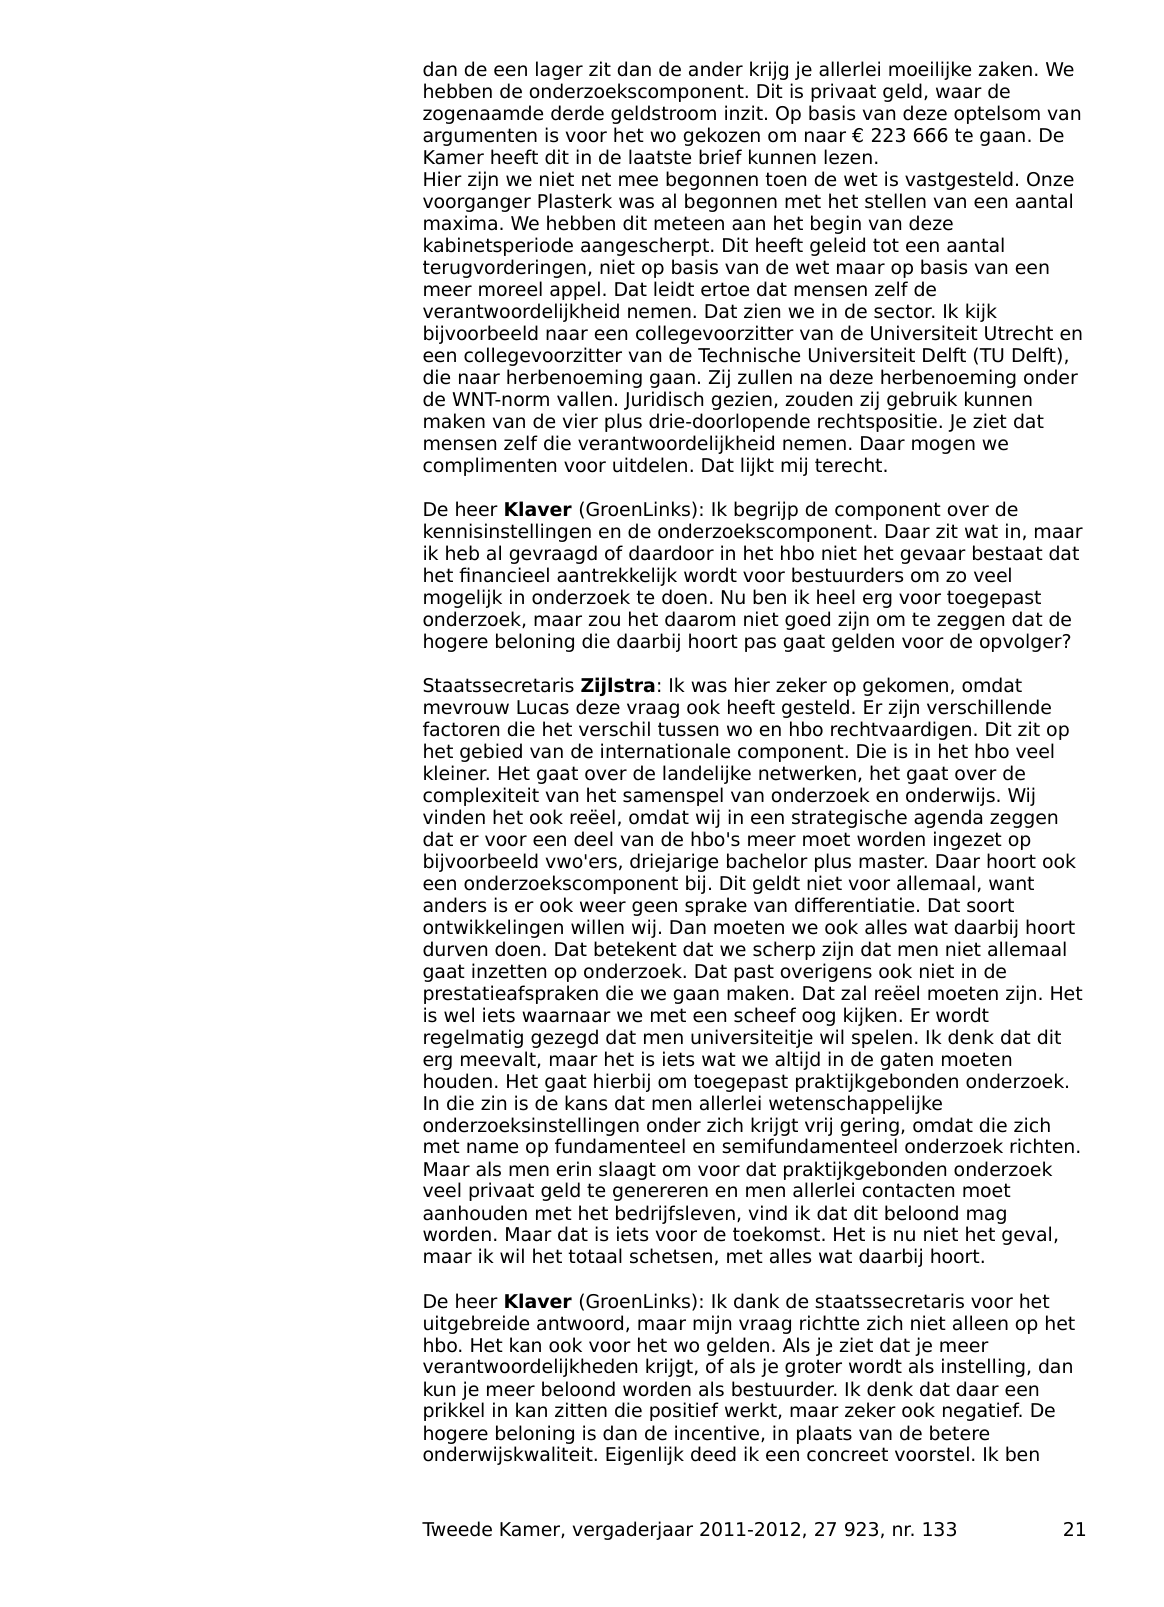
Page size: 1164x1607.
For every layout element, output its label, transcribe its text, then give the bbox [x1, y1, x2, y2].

text Staatssecretaris Zijlstra: Ik was hier zeker op gekomen, omdat mevrouw Lucas deze vraag ook heeft gesteld. Er zijn verschillende factoren die het verschil tussen wo en hbo rechtvaardigen. Dit zit op het gebied van de internationale component. Die is in het hbo veel kleiner. Het gaat over de landelijke netwerken, het gaat over de complexiteit van het samenspel van onderzoek en onderwijs. Wij vinden het ook reëel, omdat wij in een strategische agenda zeggen dat er voor een deel van de hbo's meer moet worden ingezet op bijvoorbeeld vwo'ers, driejarige bachelor plus master. Daar hoort ook een onderzoekscomponent bij. Dit geldt niet voor allemaal, want anders is er ook weer geen sprake van differentiatie. Dat soort ontwikkelingen willen wij. Dan moeten we ook alles wat daarbij hoort durven doen. Dat betekent dat we scherp zijn dat men niet allemaal gaat inzetten op onderzoek. Dat past overigens ook niet in de prestatieafspraken die we gaan maken. Dat zal reëel moeten zijn. Het is wel iets waarnaar we met een scheef oog kijken. Er wordt regelmatig gezegd dat men universiteitje wil spelen. Ik denk dat dit erg meevalt, maar het is iets wat we altijd in de gaten moeten houden. Het gaat hierbij om toegepast praktijkgebonden onderzoek. In die zin is de kans dat men allerlei wetenschappelijke onderzoeksinstellingen onder zich krijgt vrij gering, omdat die zich met name op fundamenteel en semifundamenteel onderzoek richten. Maar als men erin slaagt om voor dat praktijkgebonden onderzoek veel privaat geld te genereren en men allerlei contacten moet aanhouden met het bedrijfsleven, vind ik dat dit beloond mag worden. Maar dat is iets voor de toekomst. Het is nu niet het geval, maar ik wil het totaal schetsen, met alles wat daarbij hoort. [422, 675, 1087, 1268]
text dan de een lager zit dan de ander krijg je allerlei moeilijke zaken. We hebben de onderzoekscomponent. Dit is privaat geld, waar de zogenaamde derde geldstroom inzit. Op basis van deze optelsom van argumenten is voor het wo gekozen om naar € 223 666 te gaan. De Kamer heeft dit in de laatste brief kunnen lezen. [422, 59, 1087, 169]
text De heer Klaver (GroenLinks): Ik begrijp de component over de kennisinstellingen en de onderzoekscomponent. Daar zit wat in, maar ik heb al gevraagd of daardoor in het hbo niet het gevaar bestaat dat het financieel aantrekkelijk wordt voor bestuurders om zo veel mogelijk in onderzoek te doen. Nu ben ik heel erg voor toegepast onderzoek, maar zou het daarom niet goed zijn om te zeggen dat de hogere beloning die daarbij hoort pas gaat gelden voor de opvolger? [422, 499, 1087, 653]
text Hier zijn we niet net mee begonnen toen de wet is vastgesteld. Onze voorganger Plasterk was al begonnen met het stellen van een aantal maxima. We hebben dit meteen aan het begin van deze kabinetsperiode aangescherpt. Dit heeft geleid tot een aantal terugvorderingen, niet op basis van de wet maar op basis van een meer moreel appel. Dat leidt ertoe dat mensen zelf de verantwoordelijkheid nemen. Dat zien we in de sector. Ik kijk bijvoorbeeld naar een collegevoorzitter van de Universiteit Utrecht en een collegevoorzitter van de Technische Universiteit Delft (TU Delft), die naar herbenoeming gaan. Zij zullen na deze herbenoeming onder de WNT-norm vallen. Juridisch gezien, zouden zij gebruik kunnen maken van de vier plus drie-doorlopende rechtspositie. Je ziet dat mensen zelf die verantwoordelijkheid nemen. Daar mogen we complimenten voor uitdelen. Dat lijkt mij terecht. [422, 169, 1087, 477]
text De heer Klaver (GroenLinks): Ik dank de staatssecretaris voor het uitgebreide antwoord, maar mijn vraag richtte zich niet alleen op het hbo. Het kan ook voor het wo gelden. Als je ziet dat je meer verantwoordelijkheden krijgt, of als je groter wordt als instelling, dan kun je meer beloond worden als bestuurder. Ik denk dat daar een prikkel in kan zitten die positief werkt, maar zeker ook negatief. De hogere beloning is dan de incentive, in plaats van de betere onderwijskwaliteit. Eigenlijk deed ik een concreet voorstel. Ik ben [422, 1291, 1087, 1466]
